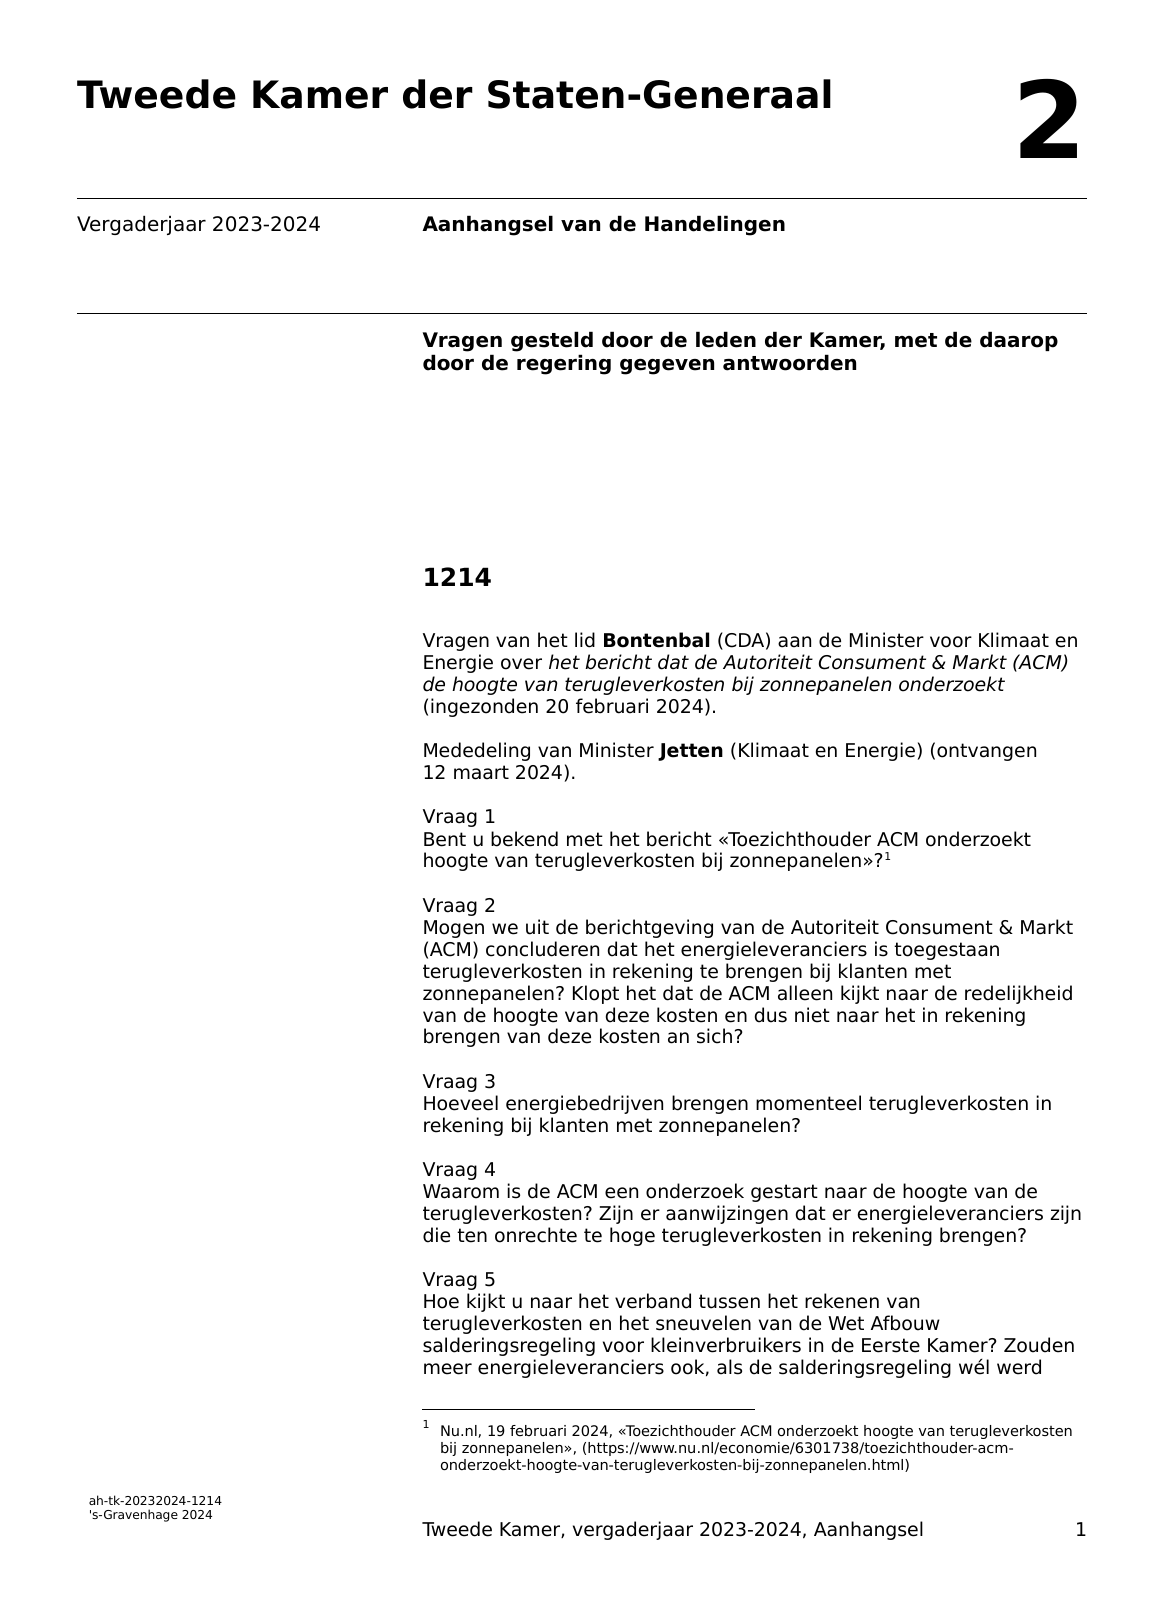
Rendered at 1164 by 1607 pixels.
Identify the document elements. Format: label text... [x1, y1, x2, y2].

table_cell Vragen gesteld door de leden der Kamer, met de daarop door de regering gegeven antwoorden [422, 314, 1087, 375]
text Vraag 3 [422, 1071, 1087, 1093]
table_header 2 [886, 59, 1087, 198]
text ah-tk-20232024-1214 [88, 1494, 323, 1508]
text Vraag 2 [422, 894, 1087, 917]
text Hoeveel energiebedrijven brengen momenteel terugleverkosten in rekening bij klanten met zonnepanelen? [422, 1093, 1087, 1137]
text Vraag 4 [422, 1159, 1087, 1181]
table_cell Aanhangsel van de Handelingen [422, 199, 1087, 313]
text Bent u bekend met het bericht «Toezichthouder ACM onderzoekt hoogte van terugleverkosten bij zonnepanelen»? [422, 828, 1087, 872]
text Vraag 1 [422, 806, 1087, 828]
text Mededeling van Minister Jetten (Klimaat en Energie) (ontvangen 12 maart 2024). [422, 740, 1087, 784]
text Nu.nl, 19 februari 2024, «Toezichthouder ACM onderzoekt hoogte van terugleverkosten bij zonnepanelen», (https://www.nu.nl/economie/6301738/toezichthouder-acm-onderzoekt-hoogte-van-terugleverkosten-bij-zonnepanelen.html) [422, 1418, 1087, 1474]
text Mogen we uit de berichtgeving van de Autoriteit Consument & Markt (ACM) concluderen dat het energieleveranciers is toegestaan terugleverkosten in rekening te brengen bij klanten met zonnepanelen? Klopt het dat de ACM alleen kijkt naar de redelijkheid van de hoogte van deze kosten en dus niet naar het in rekening brengen van deze kosten an sich? [422, 917, 1087, 1048]
text Waarom is de ACM een onderzoek gestart naar de hoogte van de terugleverkosten? Zijn er aanwijzingen dat er energieleveranciers zijn die ten onrechte te hoge terugleverkosten in rekening brengen? [422, 1181, 1087, 1247]
text Vraag 5 [422, 1269, 1087, 1291]
text Vragen van het lid Bontenbal (CDA) aan de Minister voor Klimaat en Energie over het bericht dat de Autoriteit Consument & Markt (ACM) de hoogte van terugleverkosten bij zonnepanelen onderzoekt (ingezonden 20 februari 2024). [422, 630, 1087, 718]
table_cell Vergaderjaar 2023-2024 [77, 199, 422, 313]
text 1214 [422, 563, 1087, 592]
table_header Tweede Kamer der Staten-Generaal [77, 59, 886, 198]
text Hoe kijkt u naar het verband tussen het rekenen van terugleverkosten en het sneuvelen van de Wet Afbouw salderingsregeling voor kleinverbruikers in de Eerste Kamer? Zouden meer energieleveranciers ook, als de salderingsregeling wél werd [422, 1291, 1087, 1379]
text 's-Gravenhage 2024 [88, 1508, 323, 1522]
table_cell [77, 314, 422, 375]
